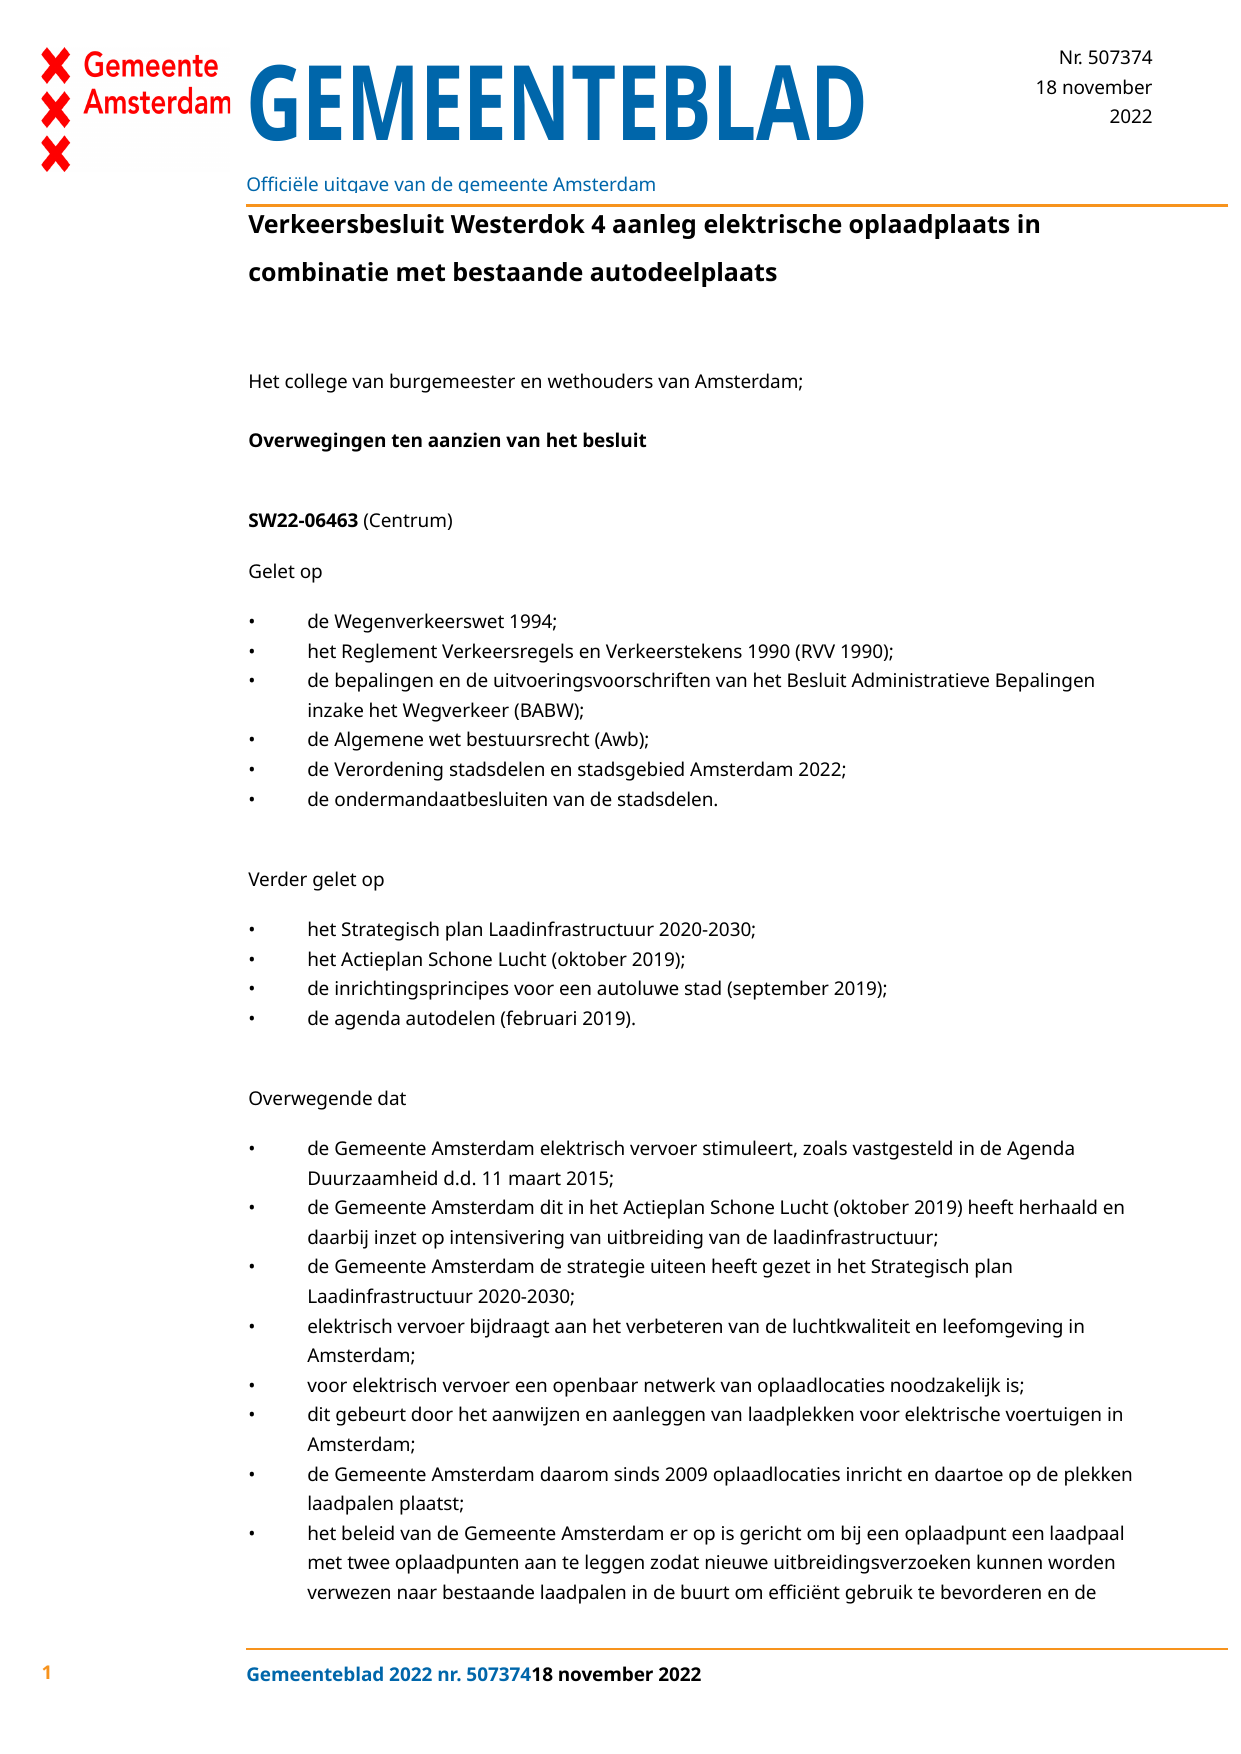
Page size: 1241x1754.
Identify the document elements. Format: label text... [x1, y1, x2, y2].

list de inrichtingsprincipes voor een autoluwe stad (september 2019); [248, 975, 1152, 1001]
text Verder gelet op [248, 866, 1152, 891]
list de Gemeente Amsterdam daarom sinds 2009 oplaadlocaties inricht en daartoe op de plekken laadpalen plaatst; [248, 1461, 1152, 1516]
text SW22-06463 (Centrum) [248, 507, 1152, 533]
list elektrisch vervoer bijdraagt aan het verbeteren van de luchtkwaliteit en leefomgeving in Amsterdam; [248, 1313, 1152, 1368]
text Overwegingen ten aanzien van het besluit [248, 427, 1152, 453]
list het Strategisch plan Laadinfrastructuur 2020-2030; [248, 916, 1152, 942]
list de bepalingen en de uitvoeringsvoorschriften van het Besluit Administratieve Bepalingen inzake het Wegverkeer (BABW); [248, 667, 1152, 723]
list het Actieplan Schone Lucht (oktober 2019); [248, 946, 1152, 971]
list de Wegenverkeerswet 1994; [248, 608, 1152, 634]
text Het college van burgemeester en wethouders van Amsterdam; [248, 368, 1152, 394]
text Verkeersbesluit Westerdok 4 aanleg elektrische oplaadplaats in combinatie met bestaande autodeelplaats [248, 207, 1152, 288]
list de agenda autodelen (februari 2019). [248, 1005, 1152, 1031]
list dit gebeurt door het aanwijzen en aanleggen van laadplekken voor elektrische voertuigen in Amsterdam; [248, 1402, 1152, 1457]
list de Algemene wet bestuursrecht (Awb); [248, 727, 1152, 752]
list het beleid van de Gemeente Amsterdam er op is gericht om bij een oplaadpunt een laadpaal met twee oplaadpunten aan te leggen zodat nieuwe uitbreidingsverzoeken kunnen worden verwezen naar bestaande laadpalen in de buurt om efficiënt gebruik te bevorderen en de [248, 1520, 1152, 1605]
list de Gemeente Amsterdam dit in het Actieplan Schone Lucht (oktober 2019) heeft herhaald en daarbij inzet op intensivering van uitbreiding van de laadinfrastructuur; [248, 1194, 1152, 1250]
list de Gemeente Amsterdam de strategie uiteen heeft gezet in het Strategisch plan Laadinfrastructuur 2020-2030; [248, 1254, 1152, 1309]
picture [41, 47, 231, 172]
list de Gemeente Amsterdam elektrisch vervoer stimuleert, zoals vastgesteld in de Agenda Duurzaamheid d.d. 11 maart 2015; [248, 1135, 1152, 1191]
text Gelet op [248, 558, 1152, 583]
list de ondermandaatbesluiten van de stadsdelen. [248, 786, 1152, 811]
list voor elektrisch vervoer een openbaar netwerk van oplaadlocaties noodzakelijk is; [248, 1372, 1152, 1398]
text Overwegende dat [248, 1085, 1152, 1111]
list de Verordening stadsdelen en stadsgebied Amsterdam 2022; [248, 756, 1152, 782]
list het Reglement Verkeersregels en Verkeerstekens 1990 (RVV 1990); [248, 638, 1152, 663]
